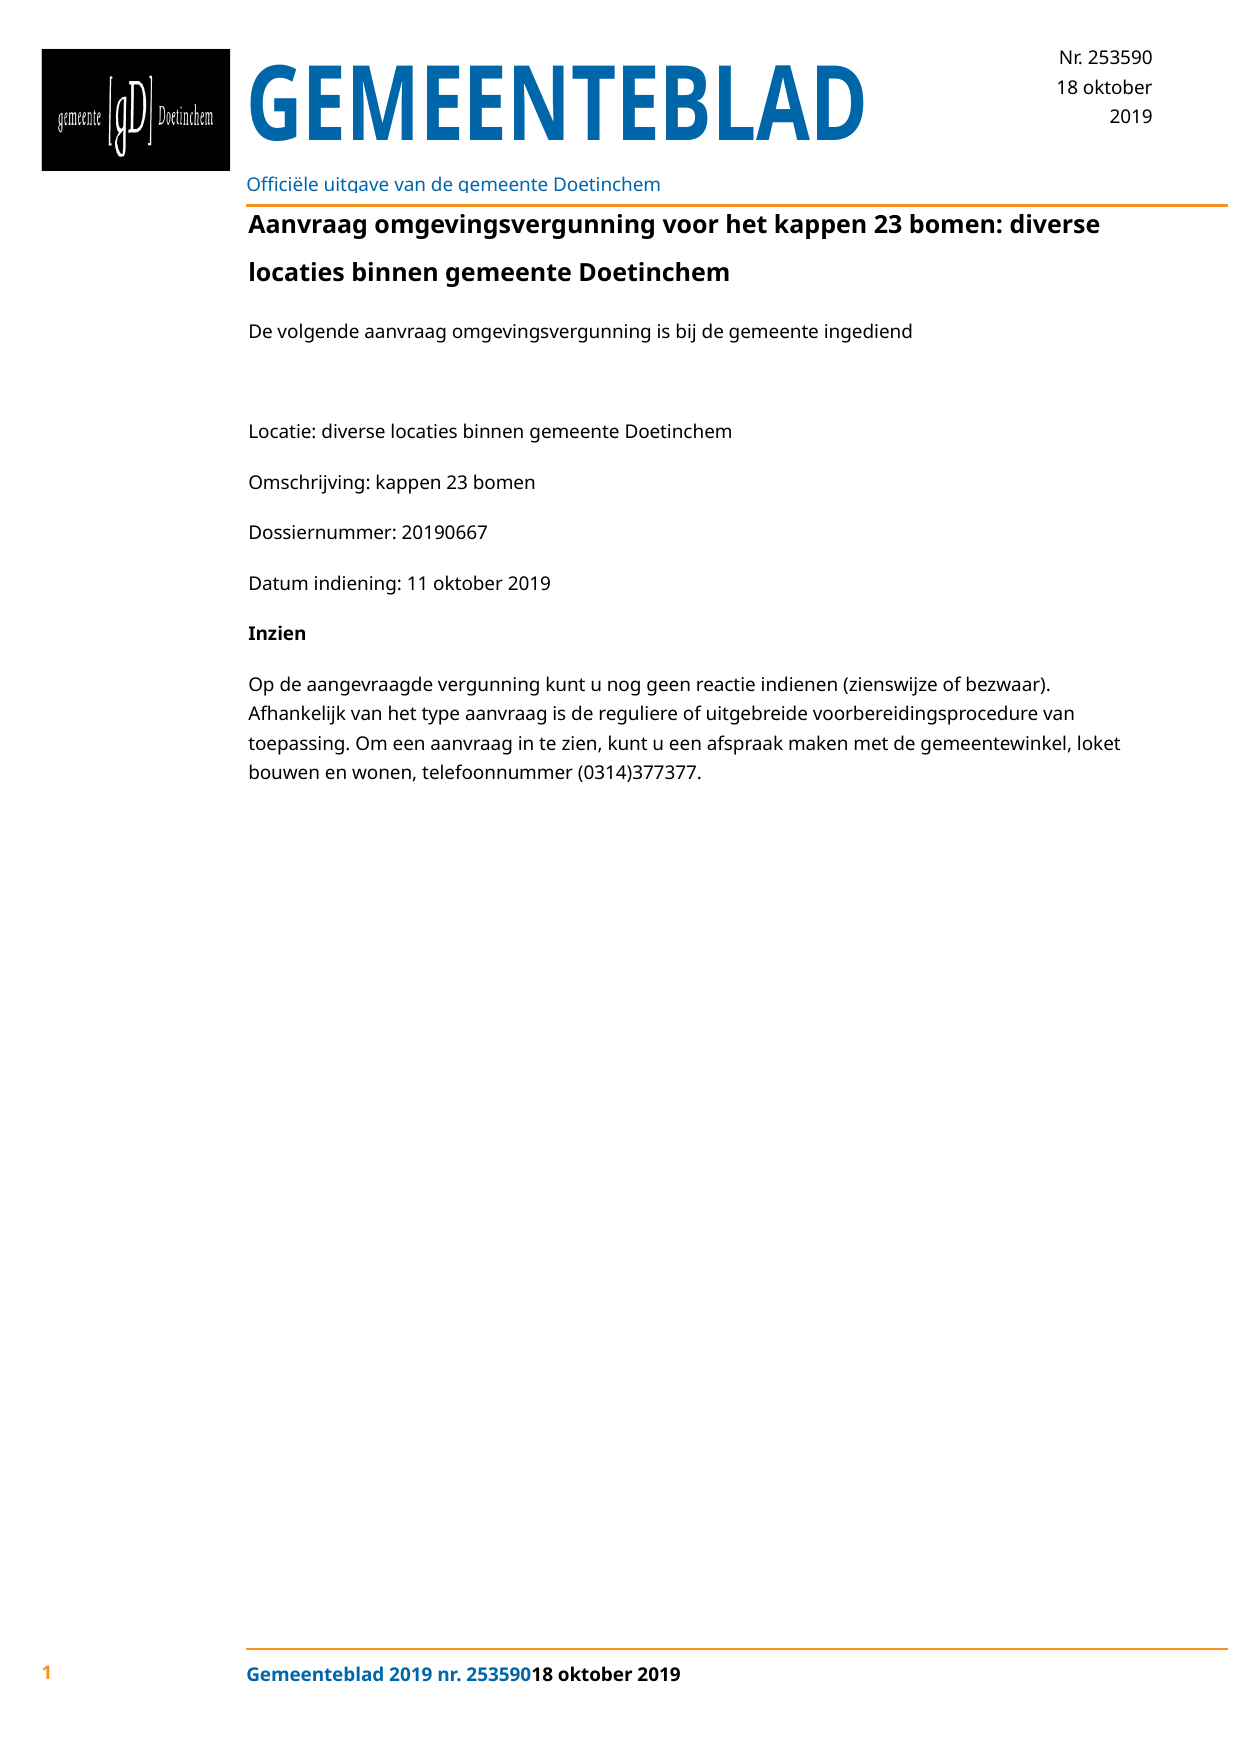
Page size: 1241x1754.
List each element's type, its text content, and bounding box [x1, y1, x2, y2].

text Datum indiening: 11 oktober 2019 [248, 570, 1152, 596]
text Dossiernummer: 20190667 [248, 519, 1152, 545]
text Op de aangevraagde vergunning kunt u nog geen reactie indienen (zienswijze of bezwaar). Afhankelijk van het type aanvraag is de reguliere of uitgebreide voorbereidingsprocedure van toepassing. Om een aanvraag in te zien, kunt u een afspraak maken met de gemeentewinkel, loket bouwen en wonen, telefoonnummer (0314)377377. [248, 671, 1152, 785]
text Inzien [248, 620, 1152, 646]
text De volgende aanvraag omgevingsvergunning is bij de gemeente ingediend [248, 318, 1152, 344]
text Omschrijving: kappen 23 bomen [248, 469, 1152, 495]
text Aanvraag omgevingsvergunning voor het kappen 23 bomen: diverse locaties binnen gemeente Doetinchem [248, 207, 1152, 288]
picture [41, 47, 231, 172]
text Locatie: diverse locaties binnen gemeente Doetinchem [248, 419, 1152, 444]
